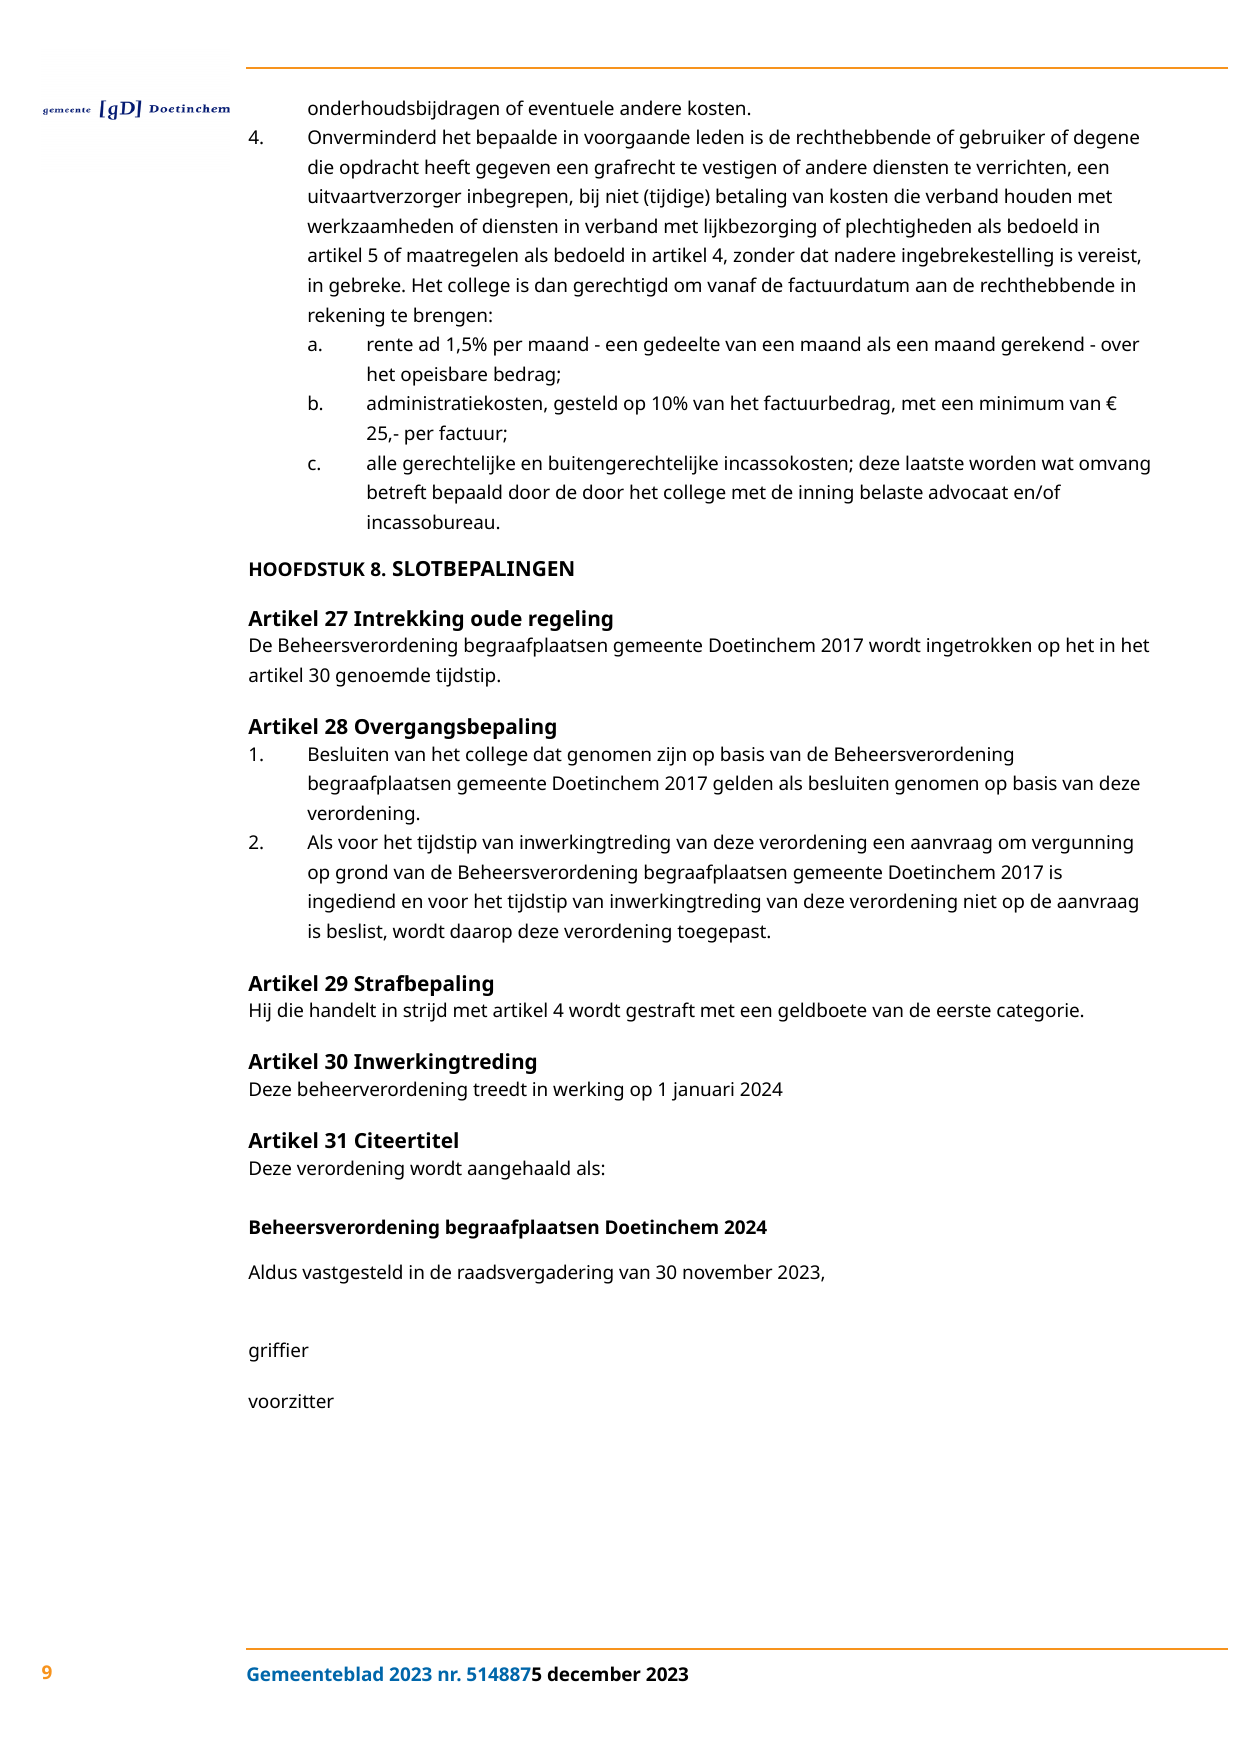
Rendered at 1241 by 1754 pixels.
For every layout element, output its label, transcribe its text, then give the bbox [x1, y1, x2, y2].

list onderhoudsbijdragen of eventuele andere kosten. [248, 95, 1152, 121]
text Aldus vastgesteld in de raadsvergadering van 30 november 2023, [248, 1259, 1152, 1285]
list Onverminderd het bepaalde in voorgaande leden is de rechthebbende of gebruiker of degene die opdracht heeft gegeven een grafrecht te vestigen of andere diensten te verrichten, een uitvaartverzorger inbegrepen, bij niet (tijdige) betaling van kosten die verband houden met werkzaamheden of diensten in verband met lijkbezorging of plechtigheden als bedoeld in artikel 5 of maatregelen als bedoeld in artikel 4, zonder dat nadere ingebrekestelling is vereist, in gebreke. Het college is dan gerechtigd om vanaf de factuurdatum aan de rechthebbende in rekening te brengen: [248, 124, 1152, 328]
list alle gerechtelijke en buitengerechtelijke incassokosten; deze laatste worden wat omvang betreft bepaald door de door het college met de inning belaste advocaat en/of incassobureau. [307, 450, 1152, 535]
text Artikel 29 Strafbepaling [248, 969, 1152, 997]
text De Beheersverordening begraafplaatsen gemeente Doetinchem 2017 wordt ingetrokken op het in het artikel 30 genoemde tijdstip. [248, 632, 1152, 688]
text HOOFDSTUK 8. SLOTBEPALINGEN [248, 554, 1152, 583]
text Artikel 30 Inwerkingtreding [248, 1047, 1152, 1076]
text Artikel 28 Overgangsbepaling [248, 712, 1152, 741]
list administratiekosten, gesteld op 10% van het factuurbedrag, met een minimum van € 25,- per factuur; [307, 391, 1152, 446]
text griffier [248, 1337, 1152, 1362]
list Besluiten van het college dat genomen zijn op basis van de Beheersverordening begraafplaatsen gemeente Doetinchem 2017 gelden als besluiten genomen op basis van deze verordening. [248, 741, 1152, 826]
text Artikel 31 Citeertitel [248, 1126, 1152, 1155]
picture [41, 47, 231, 172]
text Beheersverordening begraafplaatsen Doetinchem 2024 [248, 1214, 1152, 1240]
list Als voor het tijdstip van inwerkingtreding van deze verordening een aanvraag om vergunning op grond van de Beheersverordening begraafplaatsen gemeente Doetinchem 2017 is ingediend en voor het tijdstip van inwerkingtreding van deze verordening niet op de aanvraag is beslist, wordt daarop deze verordening toegepast. [248, 829, 1152, 944]
text Deze beheerverordening treedt in werking op 1 januari 2024 [248, 1076, 1152, 1102]
list rente ad 1,5% per maand - een gedeelte van een maand als een maand gerekend - over het opeisbare bedrag; [307, 331, 1152, 387]
text Deze verordening wordt aangehaald als: [248, 1155, 1152, 1181]
text voorzitter [248, 1388, 1152, 1414]
text Artikel 27 Intrekking oude regeling [248, 604, 1152, 632]
text Hij die handelt in strijd met artikel 4 wordt gestraft met een geldboete van de eerste categorie. [248, 997, 1152, 1023]
